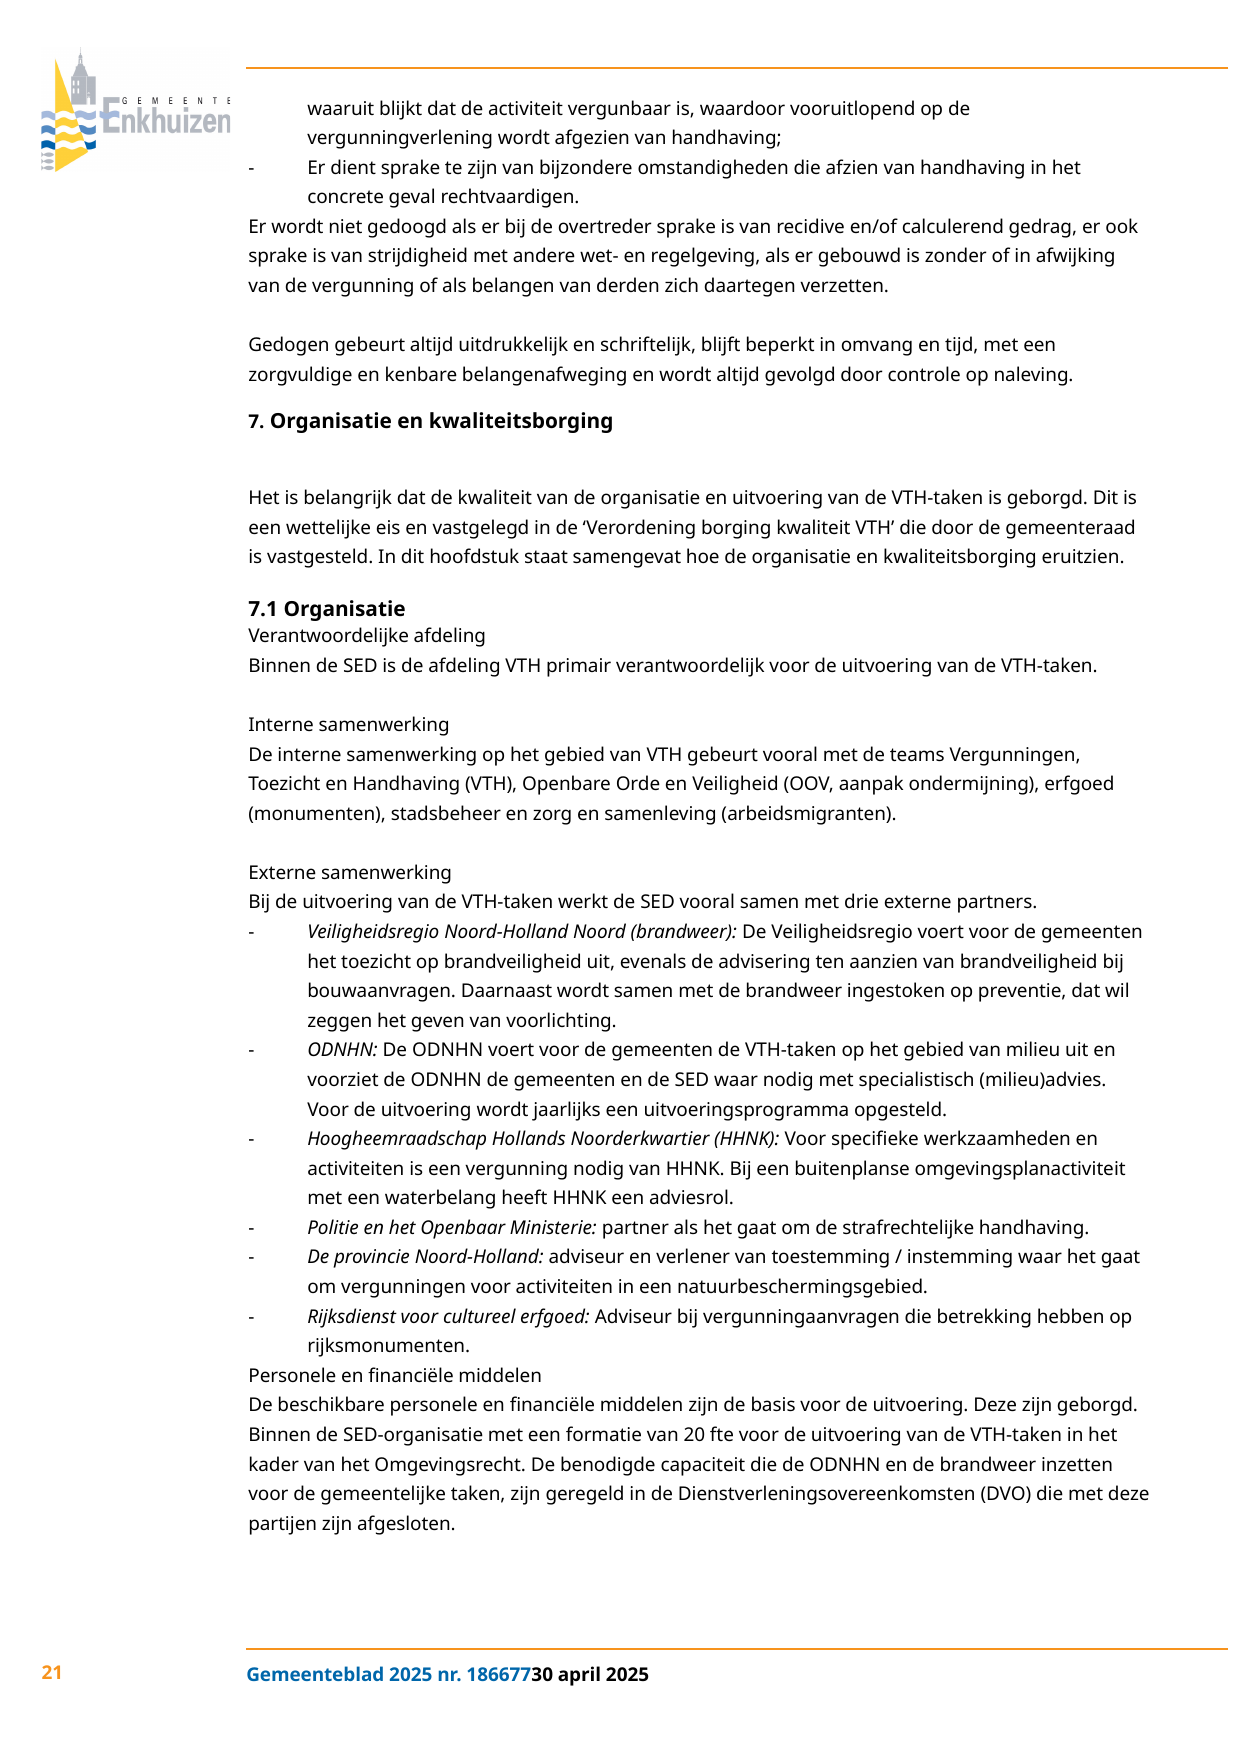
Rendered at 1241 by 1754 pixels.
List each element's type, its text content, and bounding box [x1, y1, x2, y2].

list Hoogheemraadschap Hollands Noorderkwartier (HHNK): Voor specifieke werkzaamheden en activiteiten is een vergunning nodig van HHNK. Bij een buitenplanse omgevingsplanactiviteit met een waterbelang heeft HHNK een adviesrol. [248, 1125, 1152, 1210]
list De provincie Noord-Holland: adviseur en verlener van toestemming / instemming waar het gaat om vergunningen voor activiteiten in een natuurbeschermingsgebied. [248, 1244, 1152, 1299]
text 7.1 Organisatie [248, 594, 1152, 622]
list waaruit blijkt dat de activiteit vergunbaar is, waardoor vooruitlopend op de vergunningverlening wordt afgezien van handhaving; [248, 95, 1152, 150]
text De interne samenwerking op het gebied van VTH gebeurt vooral met de teams Vergunningen, Toezicht en Handhaving (VTH), Openbare Orde en Veiligheid (OOV, aanpak ondermijning), erfgoed (monumenten), stadsbeheer en zorg en samenleving (arbeidsmigranten). [248, 741, 1152, 826]
text Verantwoordelijke afdeling [248, 622, 1152, 648]
list Veiligheidsregio Noord-Holland Noord (brandweer): De Veiligheidsregio voert voor de gemeenten het toezicht op brandveiligheid uit, evenals de advisering ten aanzien van brandveiligheid bij bouwaanvragen. Daarnaast wordt samen met de brandweer ingestoken op preventie, dat wil zeggen het geven van voorlichting. [248, 918, 1152, 1033]
list ODNHN: De ODNHN voert voor de gemeenten de VTH-taken op het gebied van milieu uit en voorziet de ODNHN de gemeenten en de SED waar nodig met specialistisch (milieu)advies. Voor de uitvoering wordt jaarlijks een uitvoeringsprogramma opgesteld. [248, 1037, 1152, 1121]
text Externe samenwerking [248, 859, 1152, 885]
text Personele en financiële middelen [248, 1362, 1152, 1388]
text Het is belangrijk dat de kwaliteit van de organisatie en uitvoering van de VTH-taken is geborgd. Dit is een wettelijke eis en vastgelegd in de ‘Verordening borging kwaliteit VTH’ die door de gemeenteraad is vastgesteld. In dit hoofdstuk staat samengevat hoe de organisatie en kwaliteitsborging eruitzien. [248, 484, 1152, 569]
text De beschikbare personele en financiële middelen zijn de basis voor de uitvoering. Deze zijn geborgd. Binnen de SED-organisatie met een formatie van 20 fte voor de uitvoering van de VTH-taken in het kader van het Omgevingsrecht. De benodigde capaciteit die de ODNHN en de brandweer inzetten voor de gemeentelijke taken, zijn geregeld in de Dienstverleningsovereenkomsten (DVO) die met deze partijen zijn afgesloten. [248, 1392, 1152, 1536]
text Bij de uitvoering van de VTH-taken werkt de SED vooral samen met drie externe partners. [248, 889, 1152, 914]
list Politie en het Openbaar Ministerie: partner als het gaat om de strafrechtelijke handhaving. [248, 1214, 1152, 1240]
text Er wordt niet gedoogd als er bij de overtreder sprake is van recidive en/of calculerend gedrag, er ook sprake is van strijdigheid met andere wet- en regelgeving, als er gebouwd is zonder of in afwijking van de vergunning of als belangen van derden zich daartegen verzetten. [248, 213, 1152, 298]
text Gedogen gebeurt altijd uitdrukkelijk en schriftelijk, blijft beperkt in omvang en tijd, met een zorgvuldige en kenbare belangenafweging en wordt altijd gevolgd door controle op naleving. [248, 331, 1152, 387]
text Interne samenwerking [248, 711, 1152, 737]
list Rijksdienst voor cultureel erfgoed: Adviseur bij vergunningaanvragen die betrekking hebben op rijksmonumenten. [248, 1303, 1152, 1358]
list Er dient sprake te zijn van bijzondere omstandigheden die afzien van handhaving in het concrete geval rechtvaardigen. [248, 154, 1152, 209]
picture [41, 47, 231, 172]
text 7. Organisatie en kwaliteitsborging [248, 407, 1152, 435]
text Binnen de SED is de afdeling VTH primair verantwoordelijk voor de uitvoering van de VTH-taken. [248, 652, 1152, 678]
